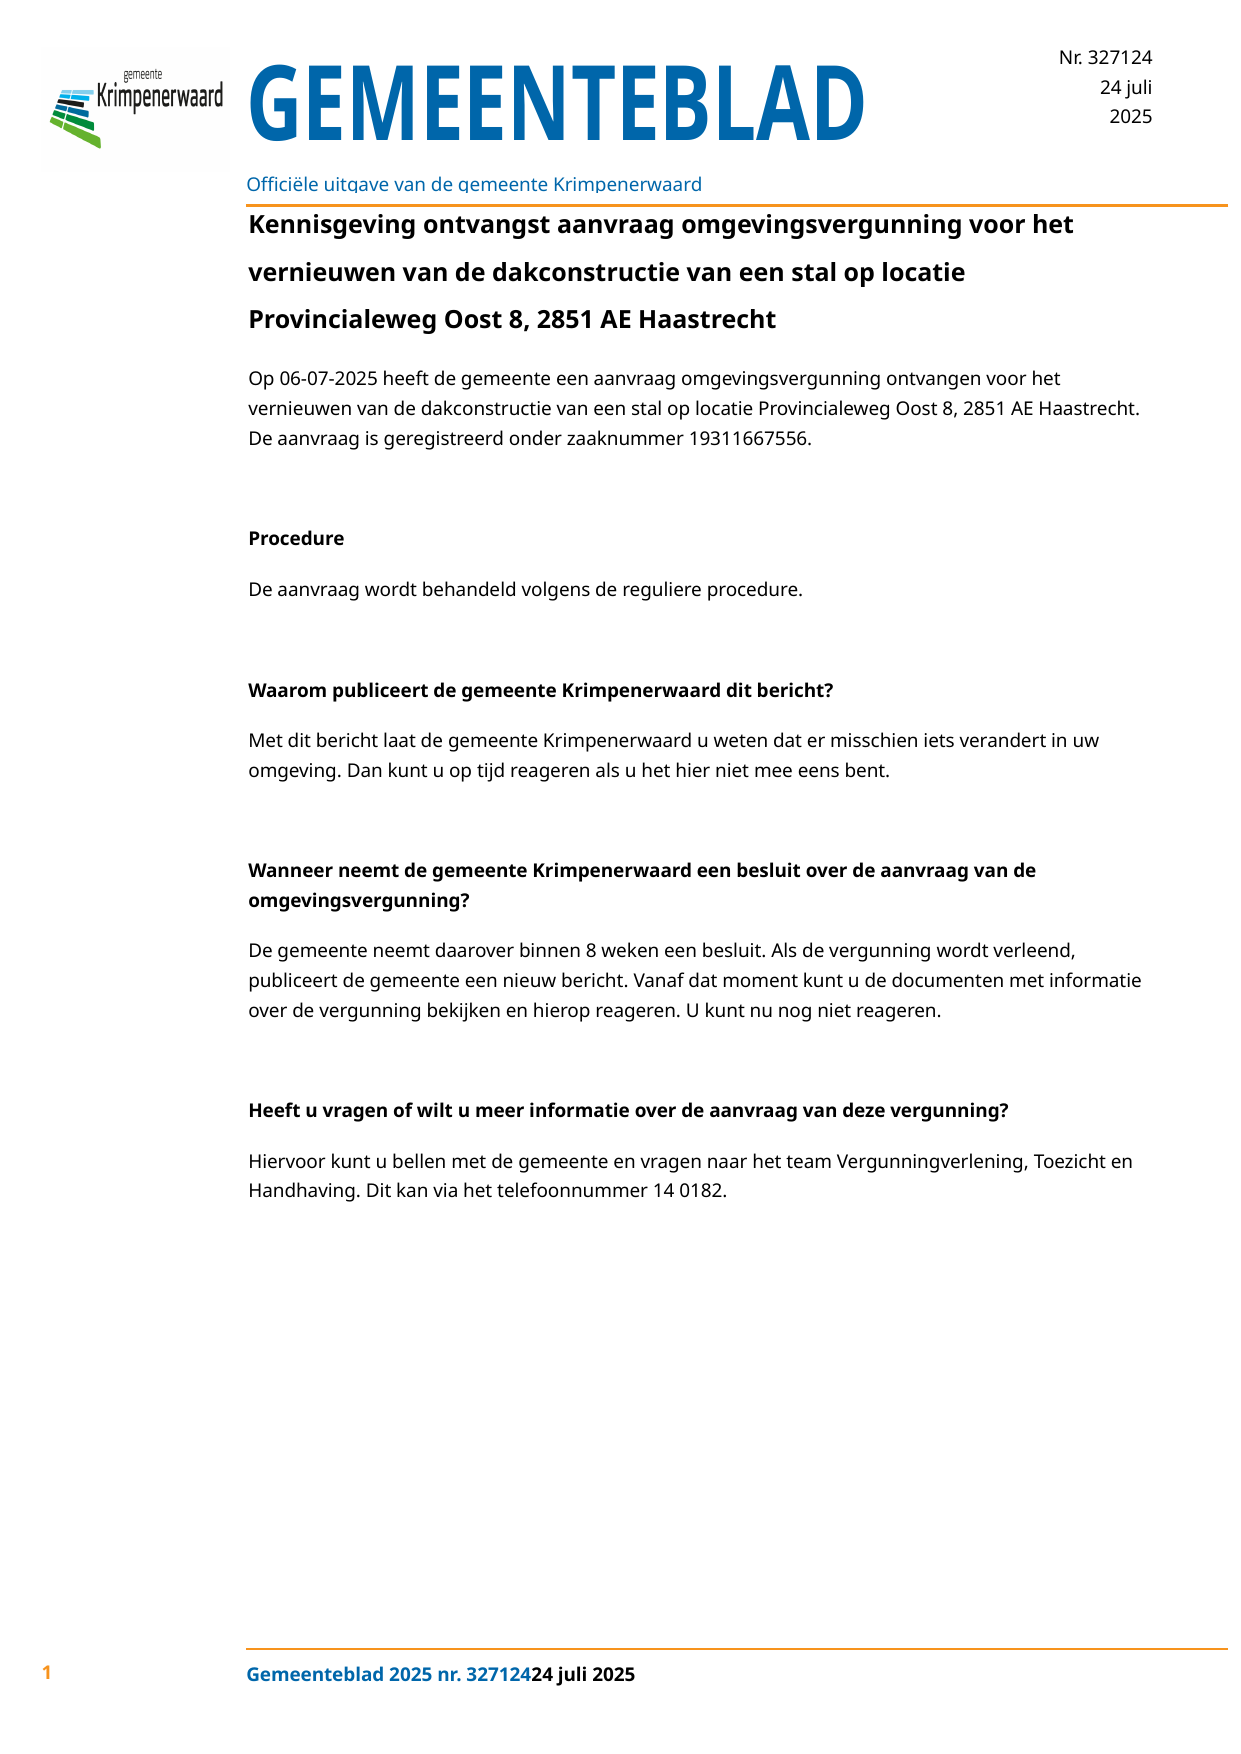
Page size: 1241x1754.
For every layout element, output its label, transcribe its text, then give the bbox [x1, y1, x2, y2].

text Procedure [248, 526, 1152, 551]
text Waarom publiceert de gemeente Krimpenerwaard dit bericht? [248, 677, 1152, 702]
text De aanvraag wordt behandeld volgens de reguliere procedure. [248, 576, 1152, 602]
text De gemeente neemt daarover binnen 8 weken een besluit. Als de vergunning wordt verleend, publiceert de gemeente een nieuw bericht. Vanaf dat moment kunt u de documenten met informatie over de vergunning bekijken en hierop reageren. U kunt nu nog niet reageren. [248, 938, 1152, 1022]
picture [41, 47, 231, 172]
text Hiervoor kunt u bellen met de gemeente en vragen naar het team Vergunningverlening, Toezicht en Handhaving. Dit kan via het telefoonnummer 14 0182. [248, 1148, 1152, 1203]
text Heeft u vragen of wilt u meer informatie over de aanvraag van deze vergunning? [248, 1098, 1152, 1123]
text Met dit bericht laat de gemeente Krimpenerwaard u weten dat er misschien iets verandert in uw omgeving. Dan kunt u op tijd reageren als u het hier niet mee eens bent. [248, 727, 1152, 782]
text Op 06-07-2025 heeft de gemeente een aanvraag omgevingsvergunning ontvangen voor het vernieuwen van de dakconstructie van een stal op locatie Provincialeweg Oost 8, 2851 AE Haastrecht. De aanvraag is geregistreerd onder zaaknummer 19311667556. [248, 366, 1152, 450]
text Kennisgeving ontvangst aanvraag omgevingsvergunning voor het vernieuwen van de dakconstructie van een stal op locatie Provincialeweg Oost 8, 2851 AE Haastrecht [248, 207, 1152, 336]
text Wanneer neemt de gemeente Krimpenerwaard een besluit over de aanvraag van de omgevingsvergunning? [248, 858, 1152, 913]
